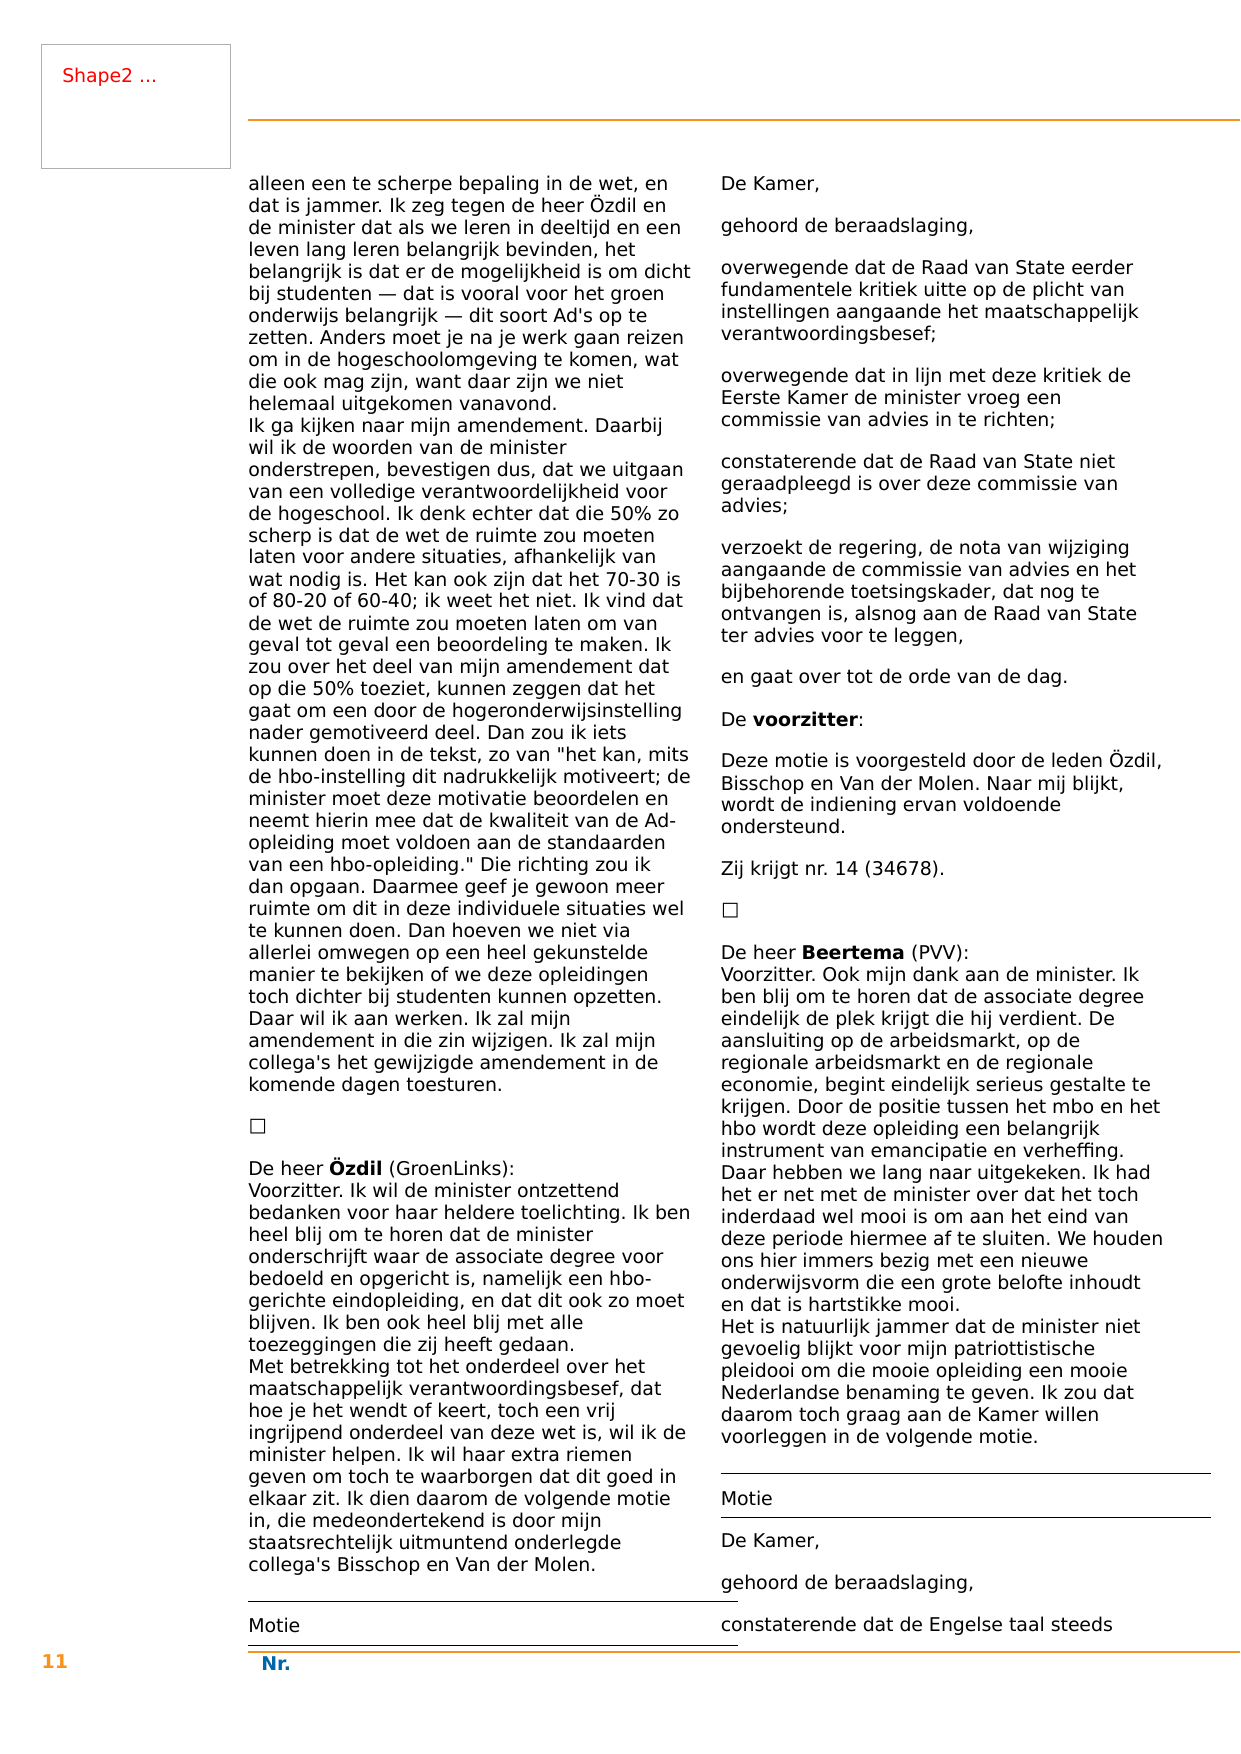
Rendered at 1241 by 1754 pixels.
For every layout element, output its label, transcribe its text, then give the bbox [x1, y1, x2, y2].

text Zij krijgt nr. 14 (34678). [721, 858, 1163, 880]
text Motie [721, 1488, 1163, 1510]
text De voorzitter: [721, 708, 1163, 730]
text overwegende dat de Raad van State eerder fundamentele kritiek uitte op de plicht van instellingen aangaande het maatschappelijk verantwoordingsbesef; [721, 257, 1163, 345]
text gehoord de beraadslaging, [721, 1572, 1163, 1594]
text De Kamer, [721, 1530, 1163, 1552]
text Deze motie is voorgesteld door de leden Özdil, Bisschop en Van der Molen. Naar mij blijkt, wordt de indiening ervan voldoende ondersteund. [721, 750, 1163, 838]
text ⬜ [248, 1116, 691, 1138]
text Voorzitter. Ook mijn dank aan de minister. Ik ben blij om te horen dat de associate degree eindelijk de plek krijgt die hij verdient. De aansluiting op de arbeidsmarkt, op de regionale arbeidsmarkt en de regionale economie, begint eindelijk serieus gestalte te krijgen. Door de positie tussen het mbo en het hbo wordt deze opleiding een belangrijk instrument van emancipatie en verheffing. Daar hebben we lang naar uitgekeken. Ik had het er net met de minister over dat het toch inderdaad wel mooi is om aan het eind van deze periode hiermee af te sluiten. We houden ons hier immers bezig met een nieuwe onderwijsvorm die een grote belofte inhoudt en dat is hartstikke mooi. [721, 964, 1163, 1316]
text ⬜ [721, 900, 1163, 922]
text constaterende dat de Raad van State niet geraadpleegd is over deze commissie van advies; [721, 451, 1163, 517]
text Motie [248, 1615, 691, 1637]
text De Kamer, [721, 173, 1163, 195]
text De heer Özdil (GroenLinks): [248, 1158, 691, 1180]
text De heer Beertema (PVV): [721, 942, 1163, 964]
text gehoord de beraadslaging, [721, 215, 1163, 237]
text overwegende dat in lijn met deze kritiek de Eerste Kamer de minister vroeg een commissie van advies in te richten; [721, 365, 1163, 431]
text Met betrekking tot het onderdeel over het maatschappelijk verantwoordingsbesef, dat hoe je het wendt of keert, toch een vrij ingrijpend onderdeel van deze wet is, wil ik de minister helpen. Ik wil haar extra riemen geven om toch te waarborgen dat dit goed in elkaar zit. Ik dien daarom de volgende motie in, die medeondertekend is door mijn staatsrechtelijk uitmuntend onderlegde collega's Bisschop en Van der Molen. [248, 1356, 691, 1576]
text Voorzitter. Ik wil de minister ontzettend bedanken voor haar heldere toelichting. Ik ben heel blij om te horen dat de minister onderschrijft waar de associate degree voor bedoeld en opgericht is, namelijk een hbo-gerichte eindopleiding, en dat dit ook zo moet blijven. Ik ben ook heel blij met alle toezeggingen die zij heeft gedaan. [248, 1180, 691, 1356]
text constaterende dat de Engelse taal steeds [721, 1614, 1163, 1636]
text Ik ga kijken naar mijn amendement. Daarbij wil ik de woorden van de minister onderstrepen, bevestigen dus, dat we uitgaan van een volledige verantwoordelijkheid voor de hogeschool. Ik denk echter dat die 50% zo scherp is dat de wet de ruimte zou moeten laten voor andere situaties, afhankelijk van wat nodig is. Het kan ook zijn dat het 70-30 is of 80-20 of 60-40; ik weet het niet. Ik vind dat de wet de ruimte zou moeten laten om van geval tot geval een beoordeling te maken. Ik zou over het deel van mijn amendement dat op die 50% toeziet, kunnen zeggen dat het gaat om een door de hogeronderwijsinstelling nader gemotiveerd deel. Dan zou ik iets kunnen doen in de tekst, zo van "het kan, mits de hbo-instelling dit nadrukkelijk motiveert; de minister moet deze motivatie beoordelen en neemt hierin mee dat de kwaliteit van de Ad-opleiding moet voldoen aan de standaarden van een hbo-opleiding." Die richting zou ik dan opgaan. Daarmee geef je gewoon meer ruimte om dit in deze individuele situaties wel te kunnen doen. Dan hoeven we niet via allerlei omwegen op een heel gekunstelde manier te bekijken of we deze opleidingen toch dichter bij studenten kunnen opzetten. Daar wil ik aan werken. Ik zal mijn amendement in die zin wijzigen. Ik zal mijn collega's het gewijzigde amendement in de komende dagen toesturen. [248, 414, 691, 1096]
text Het is natuurlijk jammer dat de minister niet gevoelig blijkt voor mijn patriottistische pleidooi om die mooie opleiding een mooie Nederlandse benaming te geven. Ik zou dat daarom toch graag aan de Kamer willen voorleggen in de volgende motie. [721, 1316, 1163, 1448]
text en gaat over tot de orde van de dag. [721, 666, 1163, 688]
text alleen een te scherpe bepaling in de wet, en dat is jammer. Ik zeg tegen de heer Özdil en de minister dat als we leren in deeltijd en een leven lang leren belangrijk bevinden, het belangrijk is dat er de mogelijkheid is om dicht bij studenten — dat is vooral voor het groen onderwijs belangrijk — dit soort Ad's op te zetten. Anders moet je na je werk gaan reizen om in de hogeschoolomgeving te komen, wat die ook mag zijn, want daar zijn we niet helemaal uitgekomen vanavond. [248, 173, 691, 414]
text verzoekt de regering, de nota van wijziging aangaande de commissie van advies en het bijbehorende toetsingskader, dat nog te ontvangen is, alsnog aan de Raad van State ter advies voor te leggen, [721, 537, 1163, 646]
